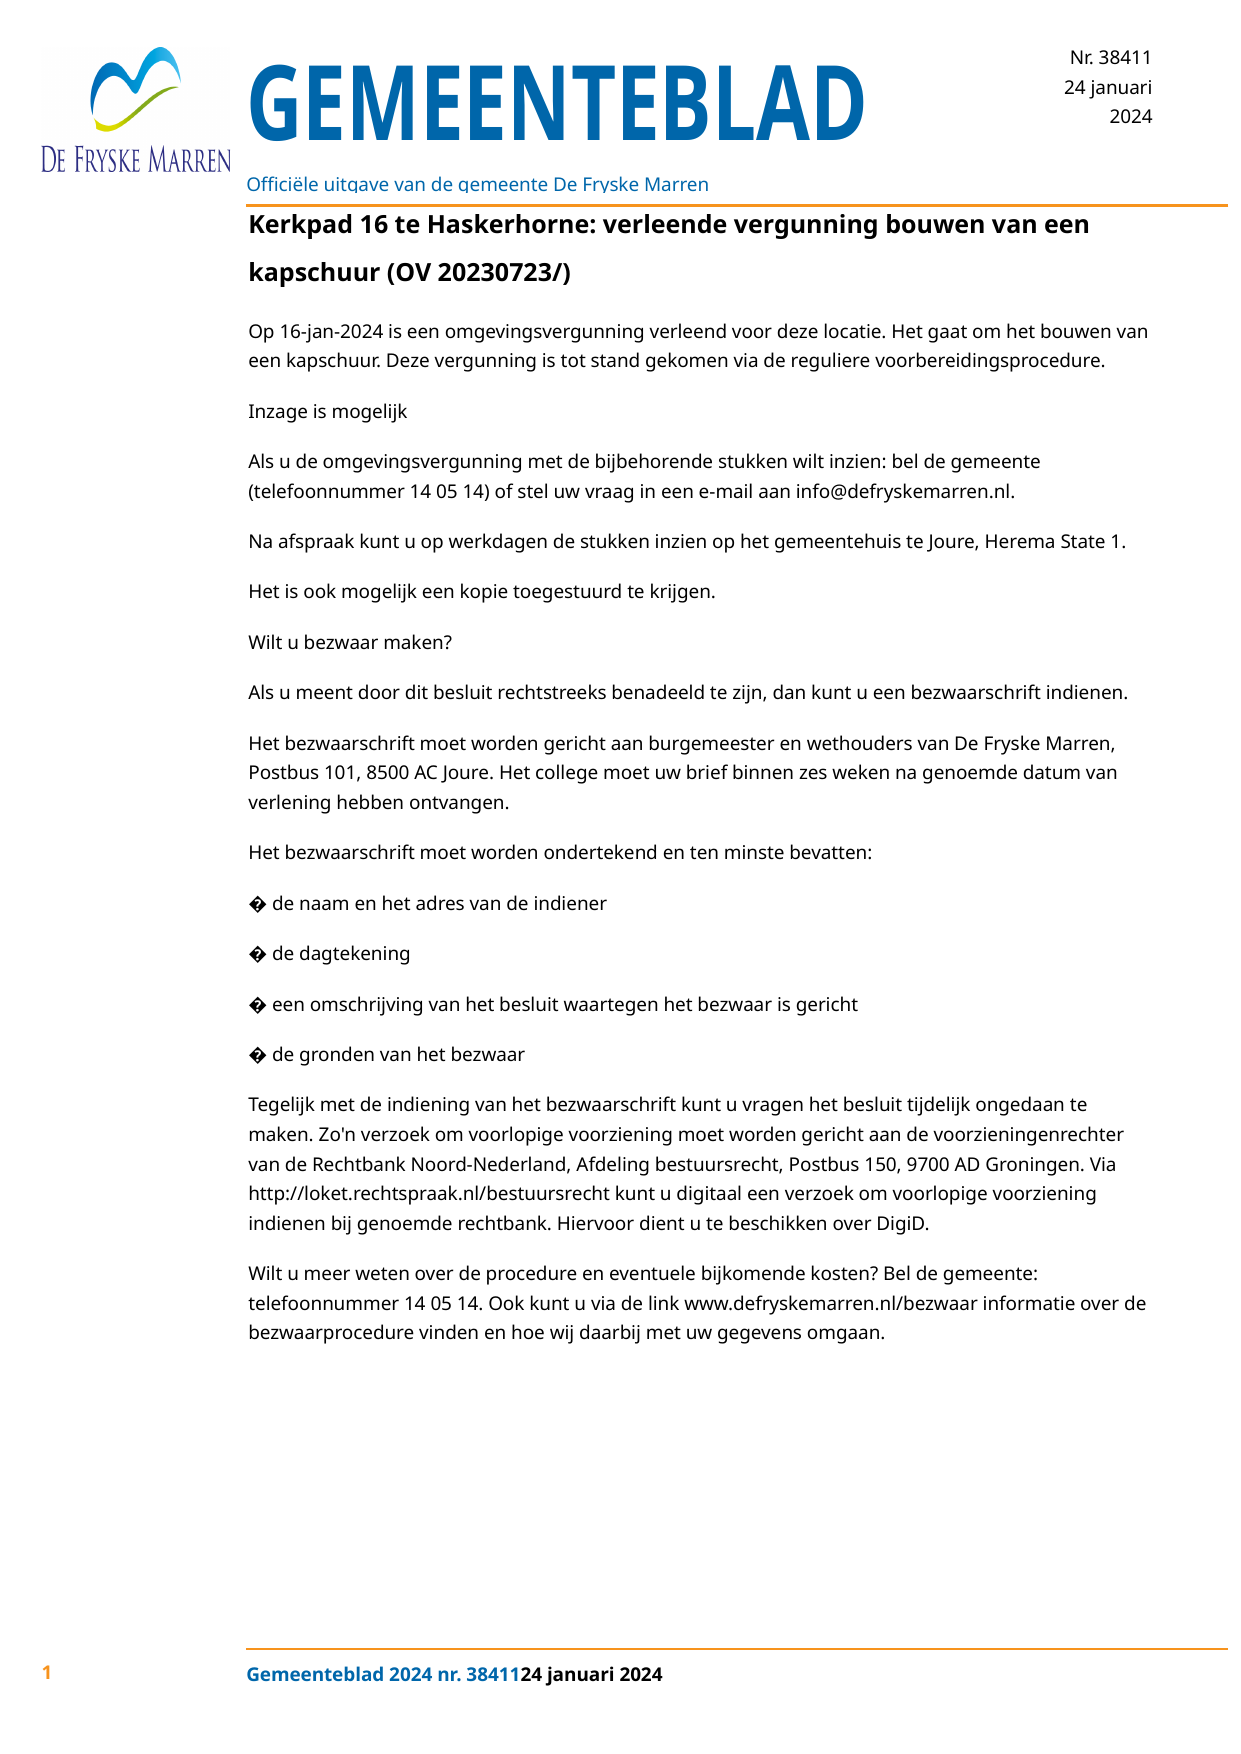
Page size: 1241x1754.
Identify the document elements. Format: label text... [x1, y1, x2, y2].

text Inzage is mogelijk [248, 398, 1152, 424]
text Het bezwaarschrift moet worden gericht aan burgemeester en wethouders van De Fryske Marren, Postbus 101, 8500 AC Joure. Het college moet uw brief binnen zes weken na genoemde datum van verlening hebben ontvangen. [248, 730, 1152, 815]
text Kerkpad 16 te Haskerhorne: verleende vergunning bouwen van een kapschuur (OV 20230723/) [248, 207, 1152, 288]
text Op 16-jan-2024 is een omgevingsvergunning verleend voor deze locatie. Het gaat om het bouwen van een kapschuur. Deze vergunning is tot stand gekomen via de reguliere voorbereidingsprocedure. [248, 318, 1152, 373]
text Na afspraak kunt u op werkdagen de stukken inzien op het gemeentehuis te Joure, Herema State 1. [248, 528, 1152, 554]
text Als u de omgevingsvergunning met de bijbehorende stukken wilt inzien: bel de gemeente (telefoonnummer 14 05 14) of stel uw vraag in een e-mail aan info@defryskemarren.nl. [248, 448, 1152, 504]
text Wilt u bezwaar maken? [248, 629, 1152, 655]
text Wilt u meer weten over de procedure en eventuele bijkomende kosten? Bel de gemeente: telefoonnummer 14 05 14. Ook kunt u via de link www.defryskemarren.nl/bezwaar informatie over de bezwaarprocedure vinden en hoe wij daarbij met uw gegevens omgaan. [248, 1260, 1152, 1345]
text � de gronden van het bezwaar [248, 1041, 1152, 1067]
text Als u meent door dit besluit rechtstreeks benadeeld te zijn, dan kunt u een bezwaarschrift indienen. [248, 679, 1152, 705]
text Tegelijk met de indiening van het bezwaarschrift kunt u vragen het besluit tijdelijk ongedaan te maken. Zo'n verzoek om voorlopige voorziening moet worden gericht aan de voorzieningenrechter van de Rechtbank Noord-Nederland, Afdeling bestuursrecht, Postbus 150, 9700 AD Groningen. Via http://loket.rechtspraak.nl/bestuursrecht kunt u digitaal een verzoek om voorlopige voorziening indienen bij genoemde rechtbank. Hiervoor dient u te beschikken over DigiD. [248, 1092, 1152, 1236]
text Het is ook mogelijk een kopie toegestuurd te krijgen. [248, 579, 1152, 604]
picture [41, 47, 231, 172]
text Het bezwaarschrift moet worden ondertekend en ten minste bevatten: [248, 839, 1152, 865]
text � de naam en het adres van de indiener [248, 890, 1152, 916]
text � de dagtekening [248, 940, 1152, 966]
text � een omschrijving van het besluit waartegen het bezwaar is gericht [248, 991, 1152, 1017]
